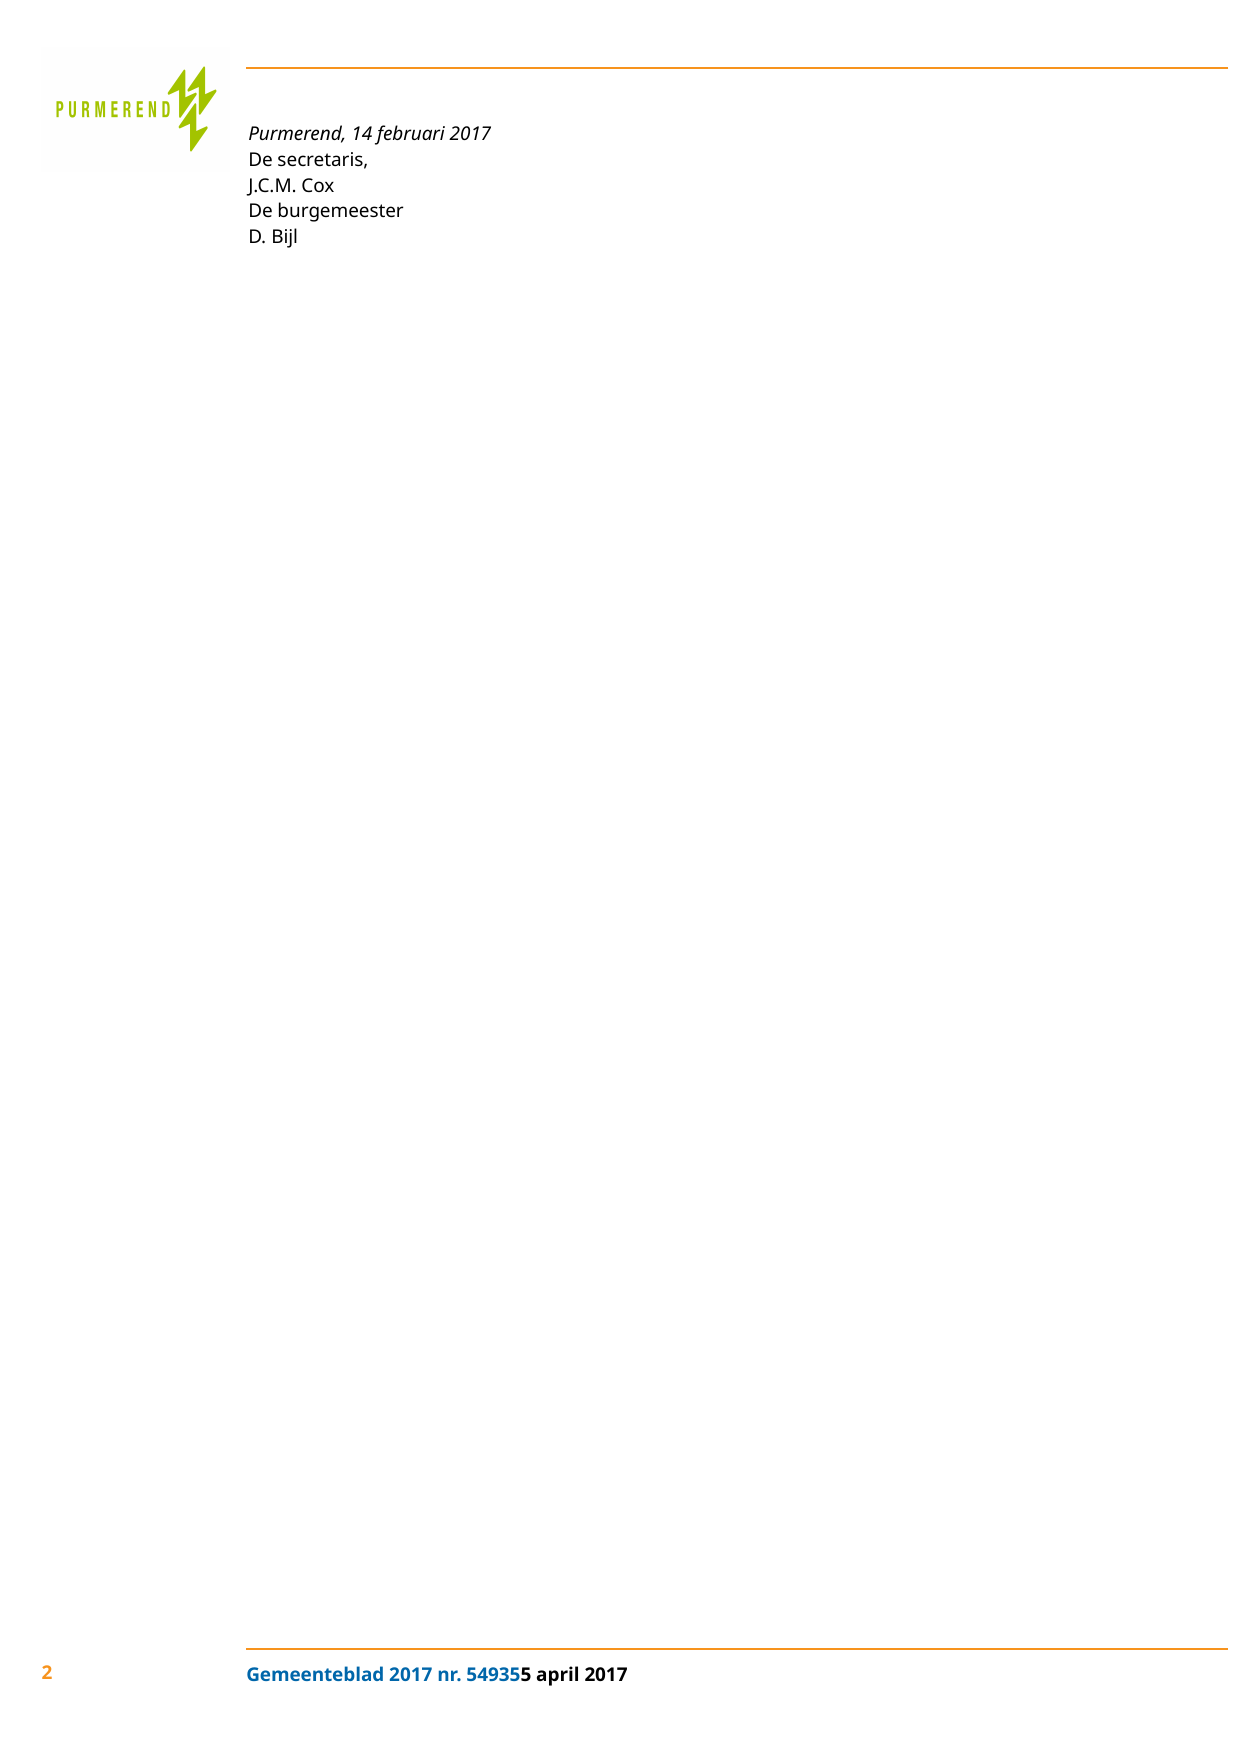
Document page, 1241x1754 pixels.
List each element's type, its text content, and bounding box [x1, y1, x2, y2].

text J.C.M. Cox [248, 172, 1152, 198]
text De secretaris, [248, 146, 1152, 172]
text De burgemeester [248, 198, 1152, 223]
text D. Bijl [248, 223, 1152, 249]
text Purmerend, 14 februari 2017 [248, 121, 1152, 146]
picture [41, 47, 231, 172]
